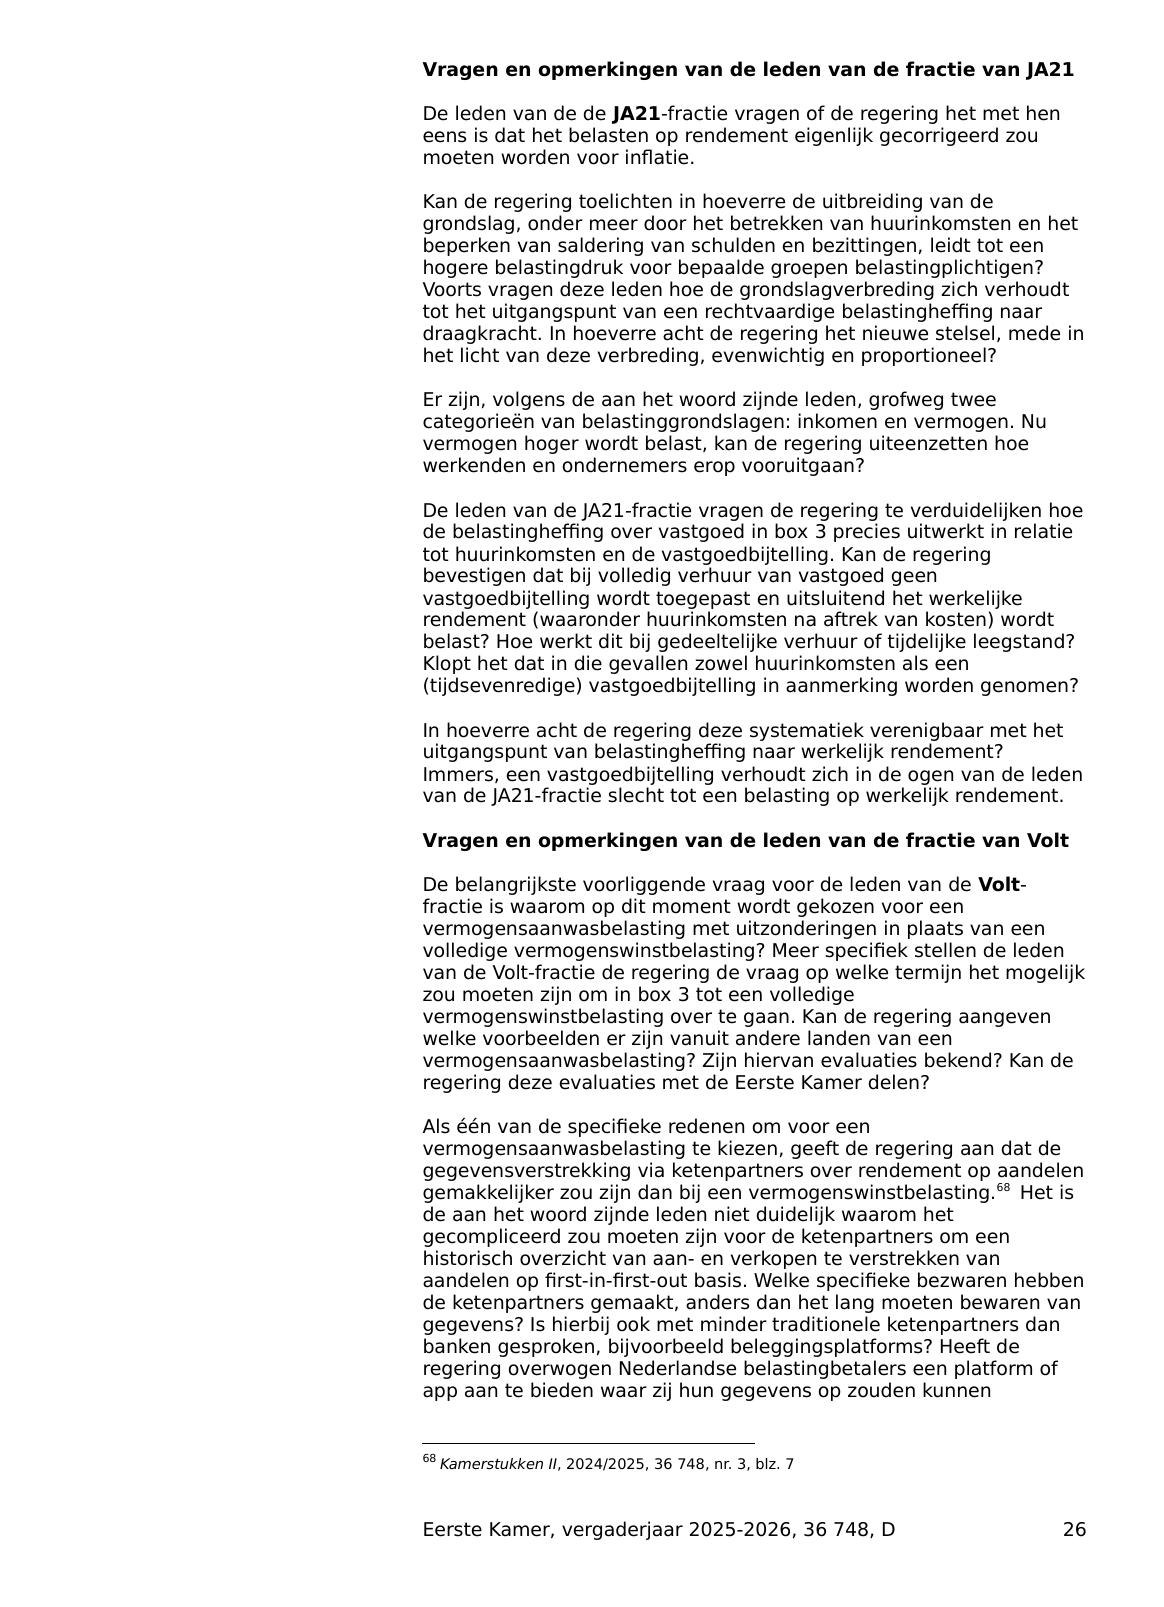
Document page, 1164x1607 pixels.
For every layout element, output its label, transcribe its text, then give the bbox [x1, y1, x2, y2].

text Kan de regering toelichten in hoeverre de uitbreiding van de grondslag, onder meer door het betrekken van huurinkomsten en het beperken van saldering van schulden en bezittingen, leidt tot een hogere belastingdruk voor bepaalde groepen belastingplichtigen? Voorts vragen deze leden hoe de grondslagverbreding zich verhoudt tot het uitgangspunt van een rechtvaardige belastingheffing naar draagkracht. In hoeverre acht de regering het nieuwe stelsel, mede in het licht van deze verbreding, evenwichtig en proportioneel? [422, 191, 1087, 367]
text Er zijn, volgens de aan het woord zijnde leden, grofweg twee categorieën van belastinggrondslagen: inkomen en vermogen. Nu vermogen hoger wordt belast, kan de regering uiteenzetten hoe werkenden en ondernemers erop vooruitgaan? [422, 389, 1087, 477]
text Kamerstukken II, 2024/2025, 36 748, nr. 3, blz. 7 [422, 1452, 1087, 1474]
subtitle Vragen en opmerkingen van de leden van de fractie van Volt [422, 829, 1087, 852]
text De leden van de JA21-fractie vragen de regering te verduidelijken hoe de belastingheffing over vastgoed in box 3 precies uitwerkt in relatie tot huurinkomsten en de vastgoedbijtelling. Kan de regering bevestigen dat bij volledig verhuur van vastgoed geen vastgoedbijtelling wordt toegepast en uitsluitend het werkelijke rendement (waaronder huurinkomsten na aftrek van kosten) wordt belast? Hoe werkt dit bij gedeeltelijke verhuur of tijdelijke leegstand? Klopt het dat in die gevallen zowel huurinkomsten als een (tijdsevenredige) vastgoedbijtelling in aanmerking worden genomen? [422, 499, 1087, 697]
text De belangrijkste voorliggende vraag voor de leden van de Volt-fractie is waarom op dit moment wordt gekozen voor een vermogensaanwasbelasting met uitzonderingen in plaats van een volledige vermogenswinstbelasting? Meer specifiek stellen de leden van de Volt-fractie de regering de vraag op welke termijn het mogelijk zou moeten zijn om in box 3 tot een volledige vermogenswinstbelasting over te gaan. Kan de regering aangeven welke voorbeelden er zijn vanuit andere landen van een vermogensaanwasbelasting? Zijn hiervan evaluaties bekend? Kan de regering deze evaluaties met de Eerste Kamer delen? [422, 874, 1087, 1093]
subtitle Vragen en opmerkingen van de leden van de fractie van JA21 [422, 59, 1087, 81]
text De leden van de de JA21-fractie vragen of de regering het met hen eens is dat het belasten op rendement eigenlijk gecorrigeerd zou moeten worden voor inflatie. [422, 103, 1087, 169]
text In hoeverre acht de regering deze systematiek verenigbaar met het uitgangspunt van belastingheffing naar werkelijk rendement? Immers, een vastgoedbijtelling verhoudt zich in de ogen van de leden van de JA21-fractie slecht tot een belasting op werkelijk rendement. [422, 719, 1087, 807]
text Als één van de specifieke redenen om voor een vermogensaanwasbelasting te kiezen, geeft de regering aan dat de gegevensverstrekking via ketenpartners over rendement op aandelen gemakkelijker zou zijn dan bij een vermogenswinstbelasting. Het is de aan het woord zijnde leden niet duidelijk waarom het gecompliceerd zou moeten zijn voor de ketenpartners om een historisch overzicht van aan- en verkopen te verstrekken van aandelen op first-in-first-out basis. Welke specifieke bezwaren hebben de ketenpartners gemaakt, anders dan het lang moeten bewaren van gegevens? Is hierbij ook met minder traditionele ketenpartners dan banken gesproken, bijvoorbeeld beleggingsplatforms? Heeft de regering overwogen Nederlandse belastingbetalers een platform of app aan te bieden waar zij hun gegevens op zouden kunnen [422, 1116, 1087, 1401]
